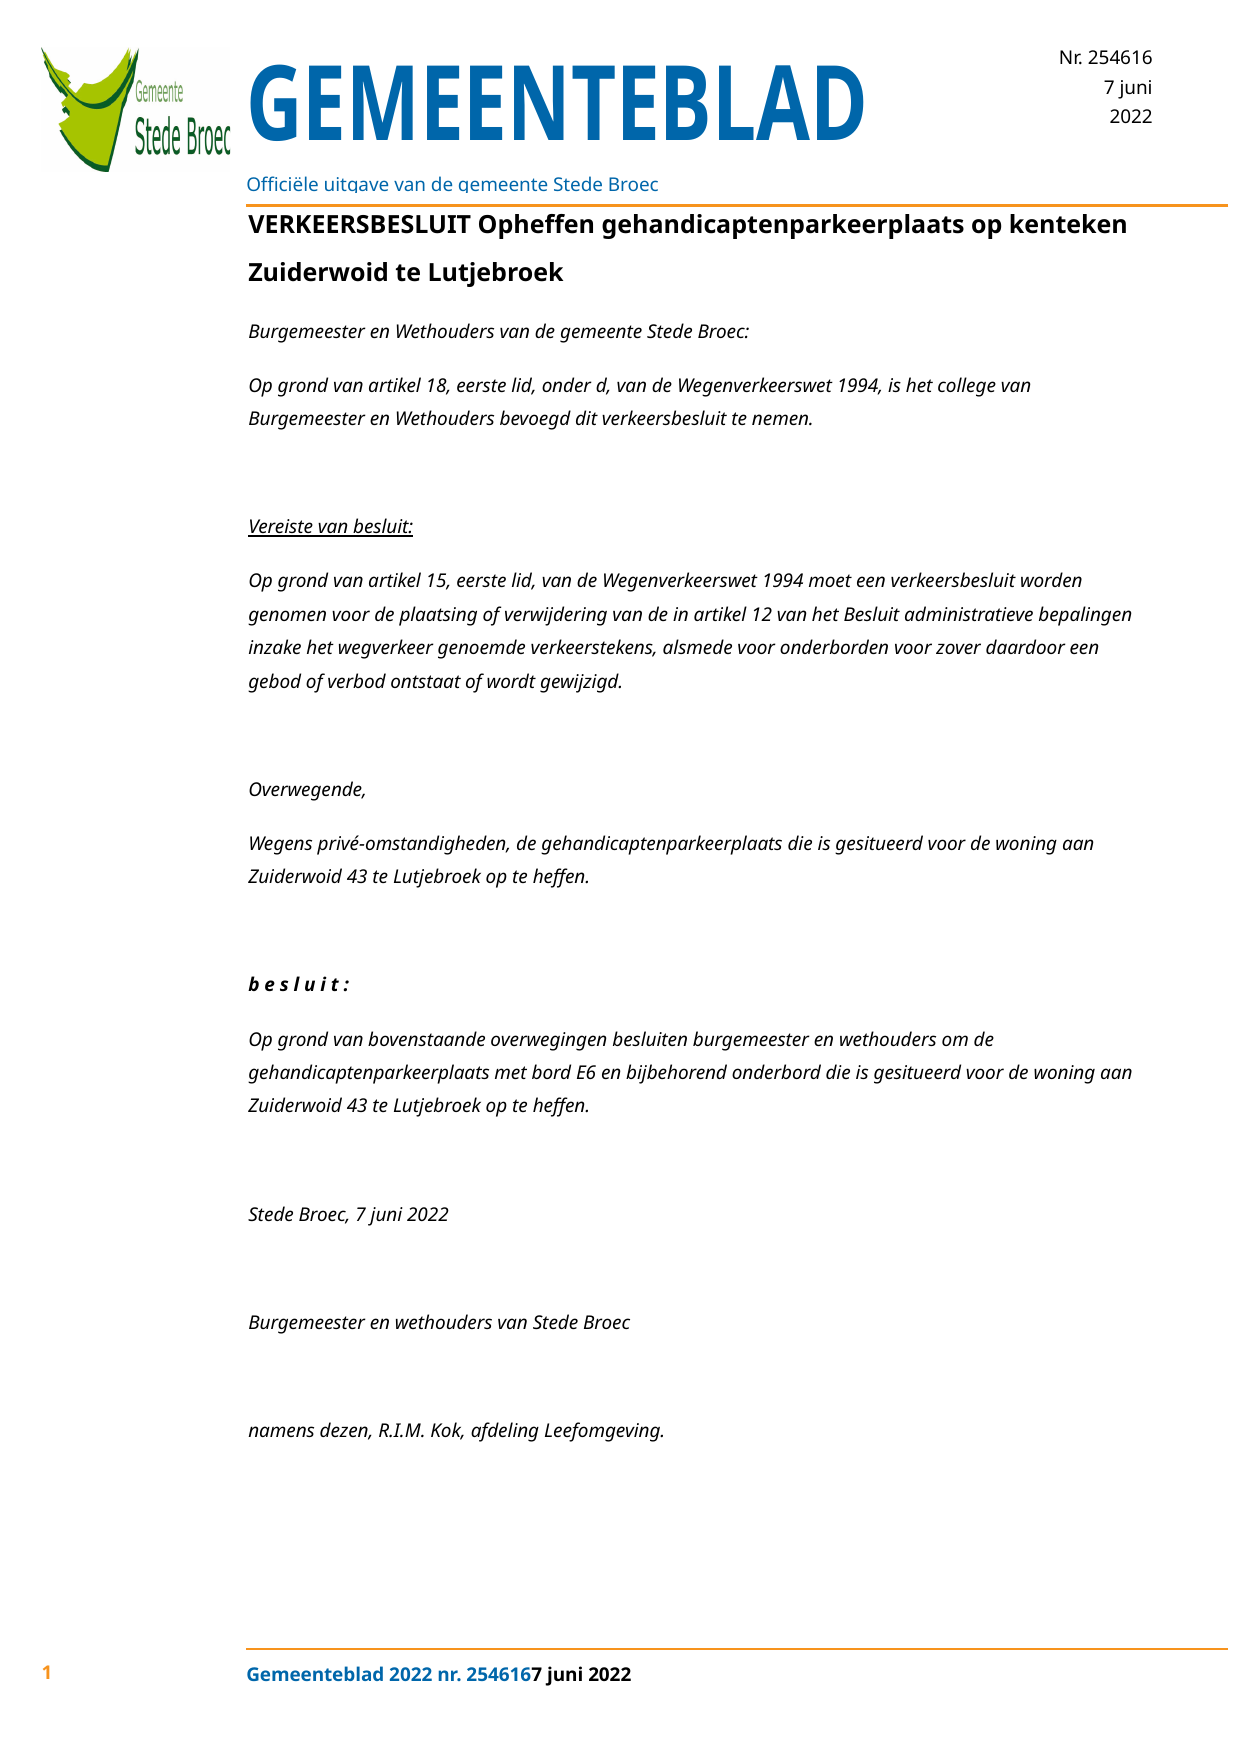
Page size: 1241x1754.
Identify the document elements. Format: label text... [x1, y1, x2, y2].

picture [41, 47, 231, 172]
text Vereiste van besluit: [248, 513, 1152, 539]
text b e s l u i t : [248, 972, 1152, 997]
text Op grond van artikel 18, eerste lid, onder d, van de Wegenverkeerswet 1994, is het college van Burgemeester en Wethouders bevoegd dit verkeersbesluit te nemen. [248, 372, 1152, 431]
text Burgemeester en Wethouders van de gemeente Stede Broec: [248, 318, 1152, 344]
text Wegens privé-omstandigheden, de gehandicaptenparkeerplaats die is gesitueerd voor de woning aan Zuiderwoid 43 te Lutjebroek op te heffen. [248, 830, 1152, 889]
text Op grond van bovenstaande overwegingen besluiten burgemeester en wethouders om de gehandicaptenparkeerplaats met bord E6 en bijbehorend onderbord die is gesitueerd voor de woning aan Zuiderwoid 43 te Lutjebroek op te heffen. [248, 1026, 1152, 1118]
text Stede Broec, 7 juni 2022 [248, 1201, 1152, 1226]
text Op grond van artikel 15, eerste lid, van de Wegenverkeerswet 1994 moet een verkeersbesluit worden genomen voor de plaatsing of verwijdering van de in artikel 12 van het Besluit administratieve bepalingen inzake het wegverkeer genoemde verkeerstekens, alsmede voor onderborden voor zover daardoor een gebod of verbod ontstaat of wordt gewijzigd. [248, 568, 1152, 694]
text Overwegende, [248, 776, 1152, 802]
text VERKEERSBESLUIT Opheffen gehandicaptenparkeerplaats op kenteken Zuiderwoid te Lutjebroek [248, 207, 1152, 288]
text Burgemeester en wethouders van Stede Broec [248, 1309, 1152, 1334]
text namens dezen, R.I.M. Kok, afdeling Leefomgeving. [248, 1417, 1152, 1443]
